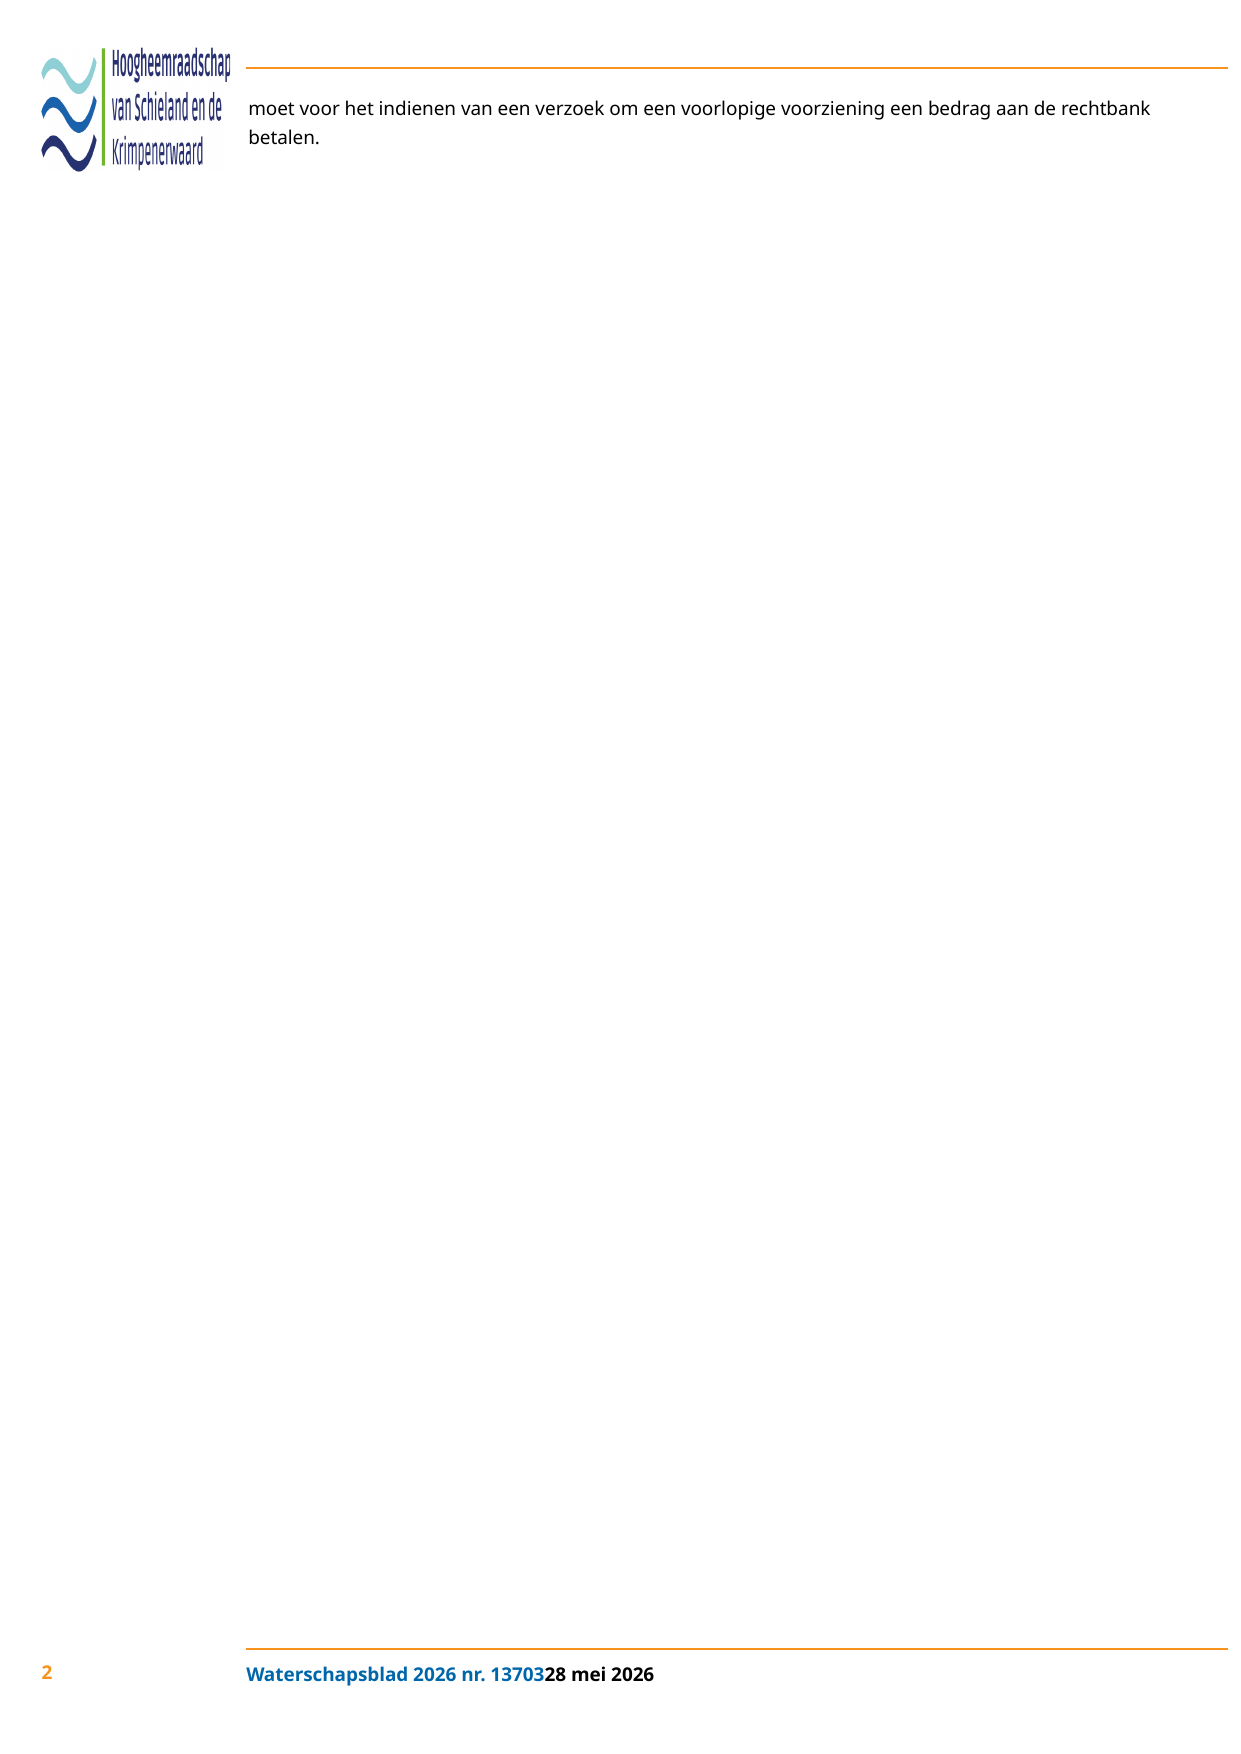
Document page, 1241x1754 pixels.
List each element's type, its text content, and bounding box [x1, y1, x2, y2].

picture [41, 47, 231, 172]
text moet voor het indienen van een verzoek om een voorlopige voorziening een bedrag aan de rechtbank betalen. [248, 95, 1152, 150]
